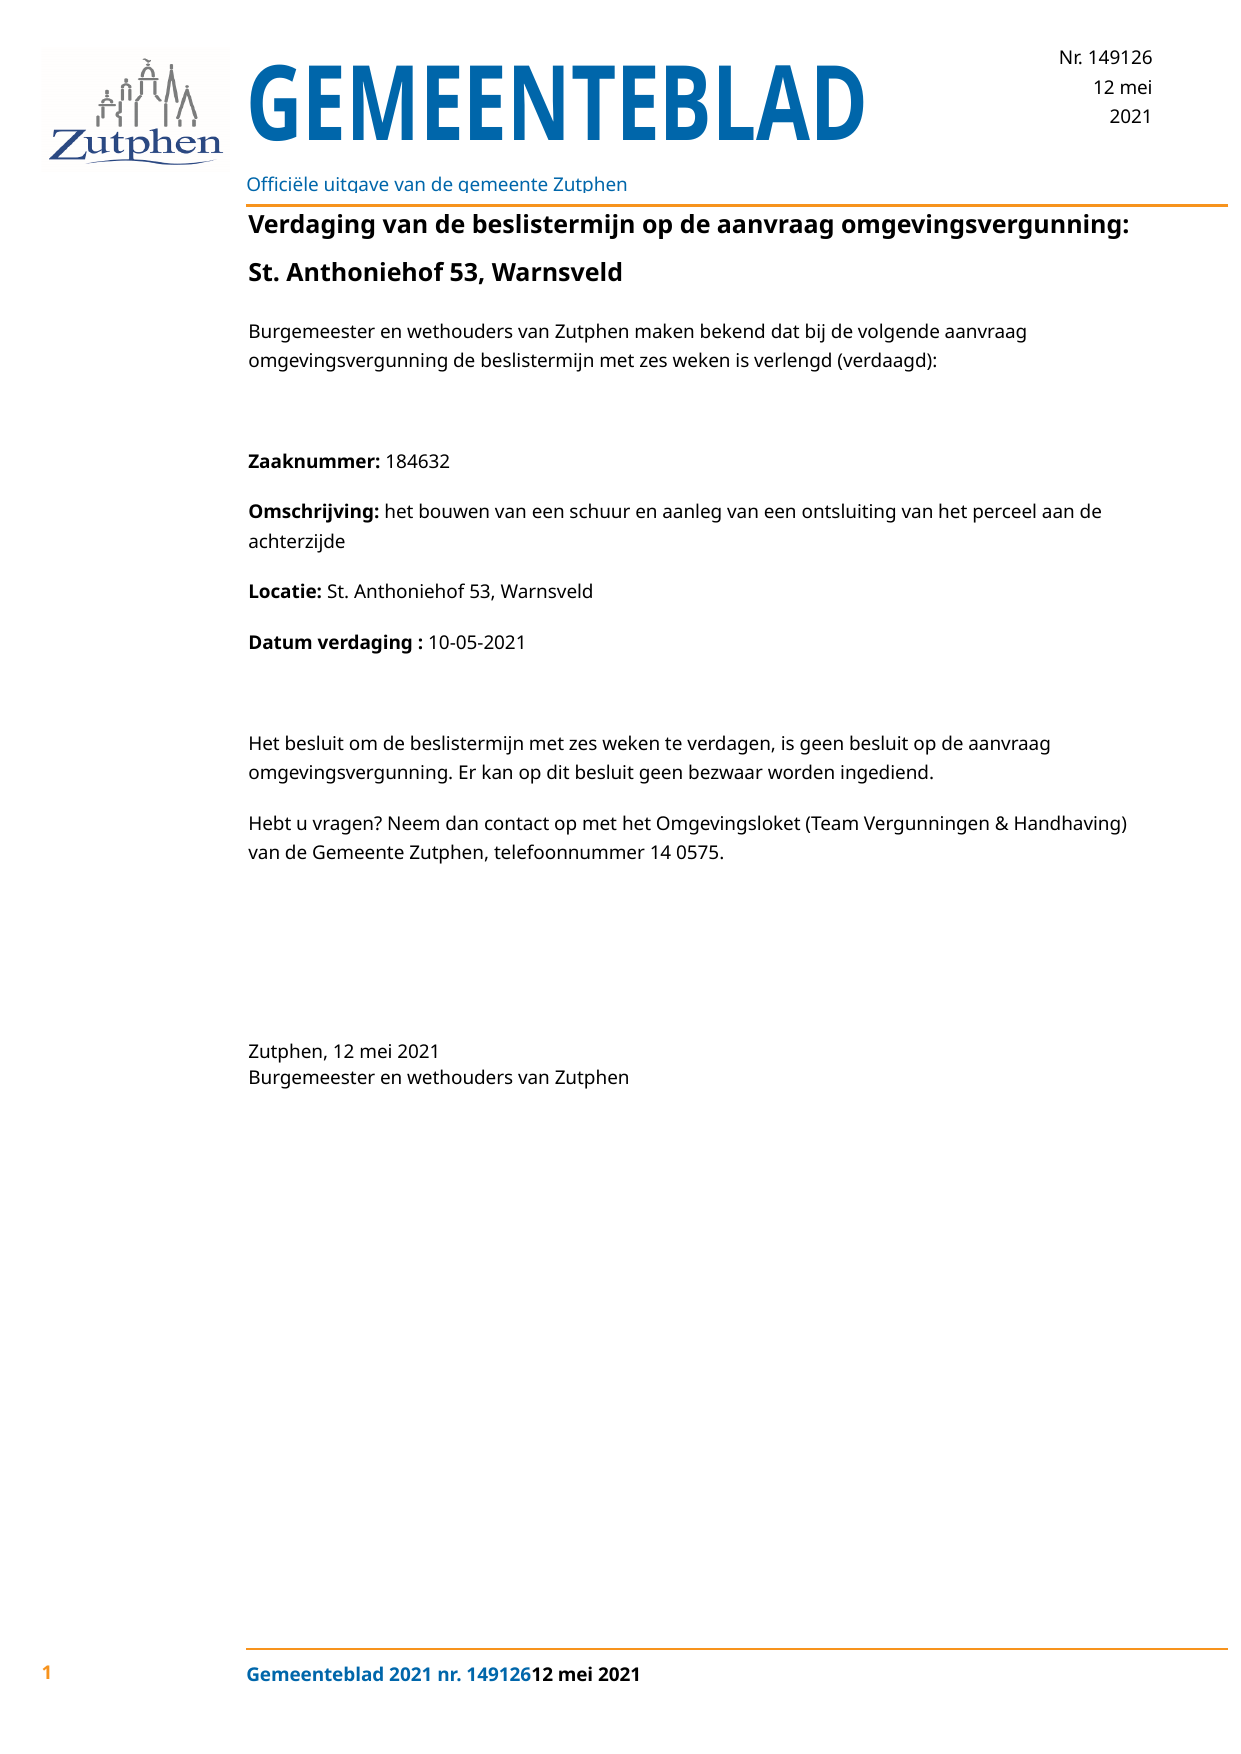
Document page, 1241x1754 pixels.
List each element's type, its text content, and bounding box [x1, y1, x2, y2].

text Verdaging van de beslistermijn op de aanvraag omgevingsvergunning: St. Anthoniehof 53, Warnsveld [248, 207, 1152, 288]
text Datum verdaging : 10-05-2021 [248, 629, 1152, 655]
text Het besluit om de beslistermijn met zes weken te verdagen, is geen besluit op de aanvraag omgevingsvergunning. Er kan op dit besluit geen bezwaar worden ingediend. [248, 730, 1152, 785]
text Burgemeester en wethouders van Zutphen [248, 1064, 1152, 1090]
picture [41, 47, 231, 172]
text Locatie: St. Anthoniehof 53, Warnsveld [248, 579, 1152, 604]
text Zutphen, 12 mei 2021 [248, 1039, 1152, 1064]
text Hebt u vragen? Neem dan contact op met het Omgevingsloket (Team Vergunningen & Handhaving) van de Gemeente Zutphen, telefoonnummer 14 0575. [248, 810, 1152, 865]
text Burgemeester en wethouders van Zutphen maken bekend dat bij de volgende aanvraag omgevingsvergunning de beslistermijn met zes weken is verlengd (verdaagd): [248, 318, 1152, 373]
text Omschrijving: het bouwen van een schuur en aanleg van een ontsluiting van het perceel aan de achterzijde [248, 499, 1152, 554]
text Zaaknummer: 184632 [248, 448, 1152, 474]
